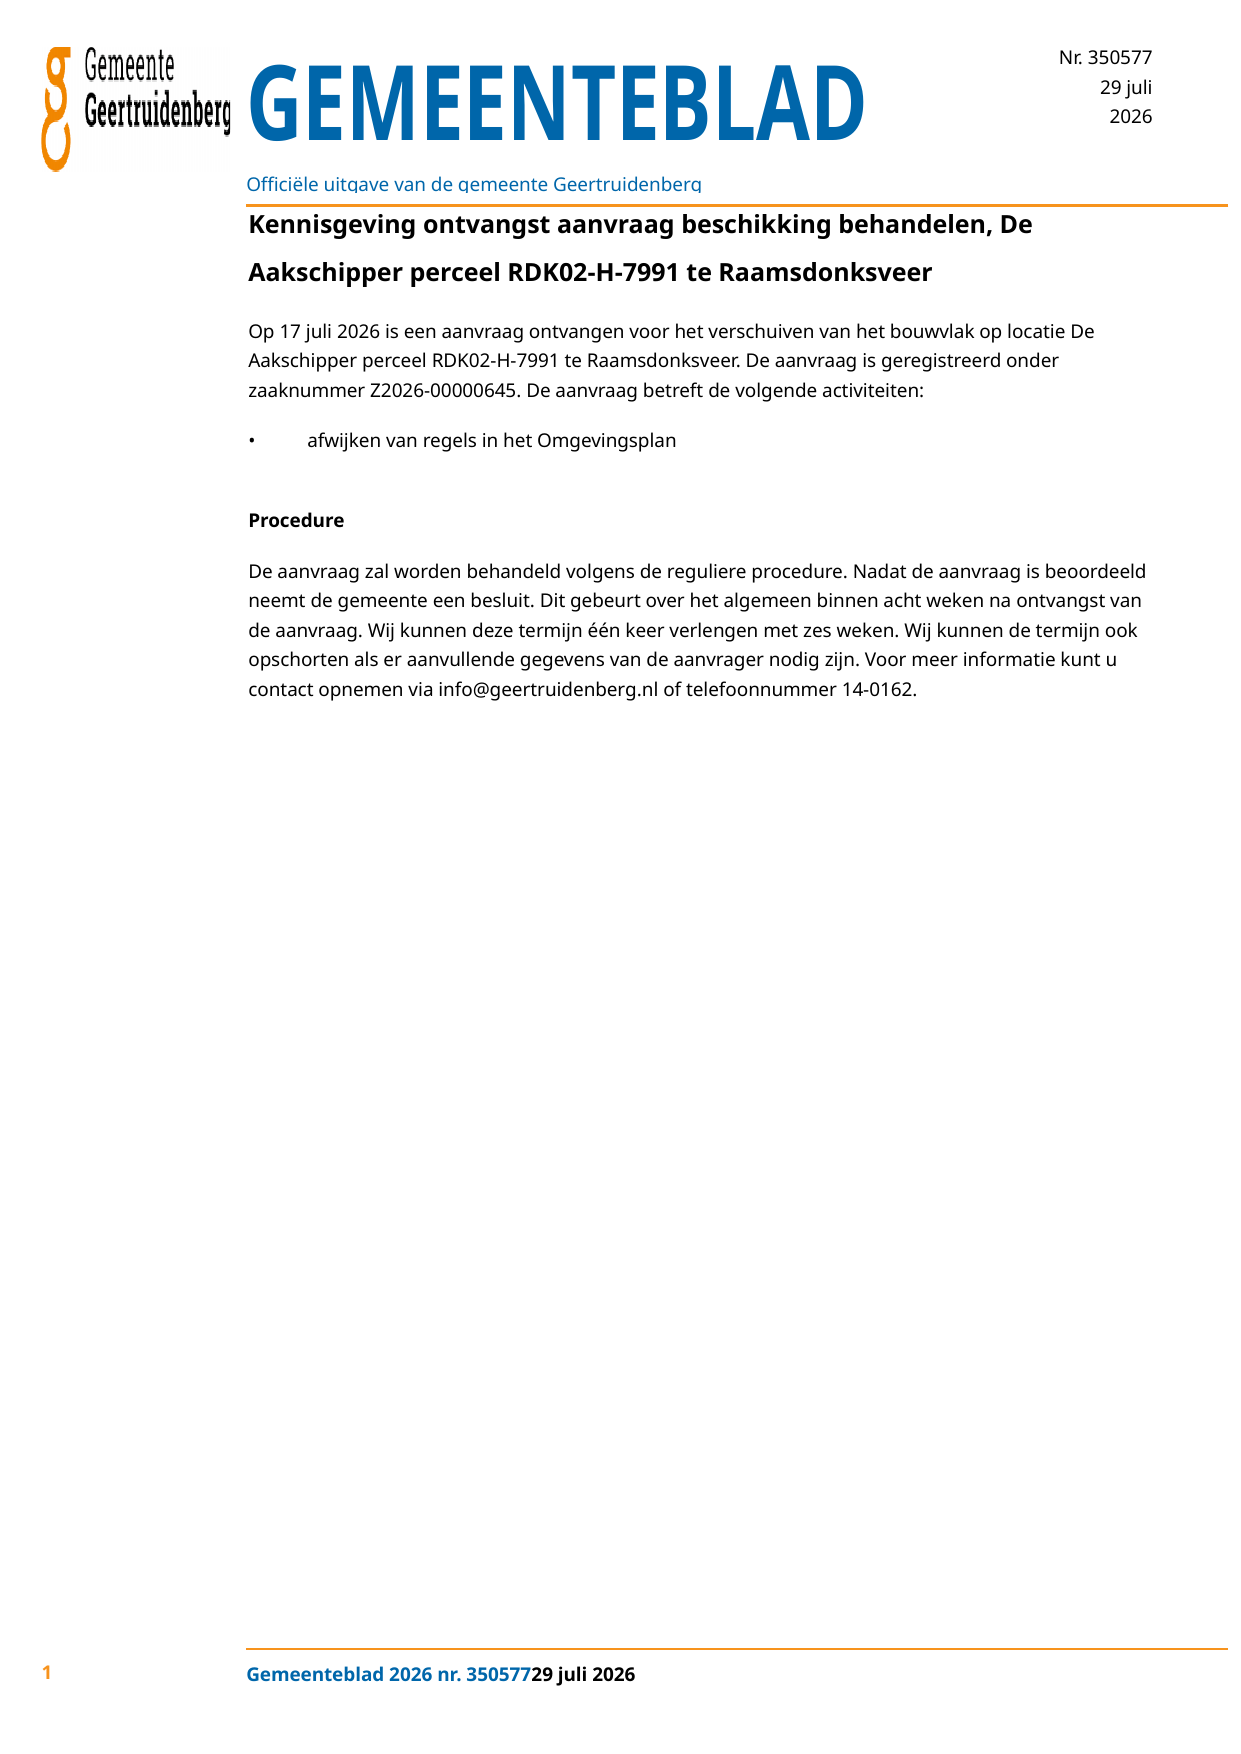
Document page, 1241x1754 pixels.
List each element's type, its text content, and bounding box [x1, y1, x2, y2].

picture [41, 47, 231, 172]
text De aanvraag zal worden behandeld volgens de reguliere procedure. Nadat de aanvraag is beoordeeld neemt de gemeente een besluit. Dit gebeurt over het algemeen binnen acht weken na ontvangst van de aanvraag. Wij kunnen deze termijn één keer verlengen met zes weken. Wij kunnen de termijn ook opschorten als er aanvullende gegevens van de aanvrager nodig zijn. Voor meer informatie kunt u contact opnemen via info@geertruidenberg.nl of telefoonnummer 14-0162. [248, 558, 1152, 702]
text Procedure [248, 507, 1152, 533]
list afwijken van regels in het Omgevingsplan [248, 427, 1152, 453]
text Op 17 juli 2026 is een aanvraag ontvangen voor het verschuiven van het bouwvlak op locatie De Aakschipper perceel RDK02-H-7991 te Raamsdonksveer. De aanvraag is geregistreerd onder zaaknummer Z2026-00000645. De aanvraag betreft de volgende activiteiten: [248, 318, 1152, 403]
text Kennisgeving ontvangst aanvraag beschikking behandelen, De Aakschipper perceel RDK02-H-7991 te Raamsdonksveer [248, 207, 1152, 288]
